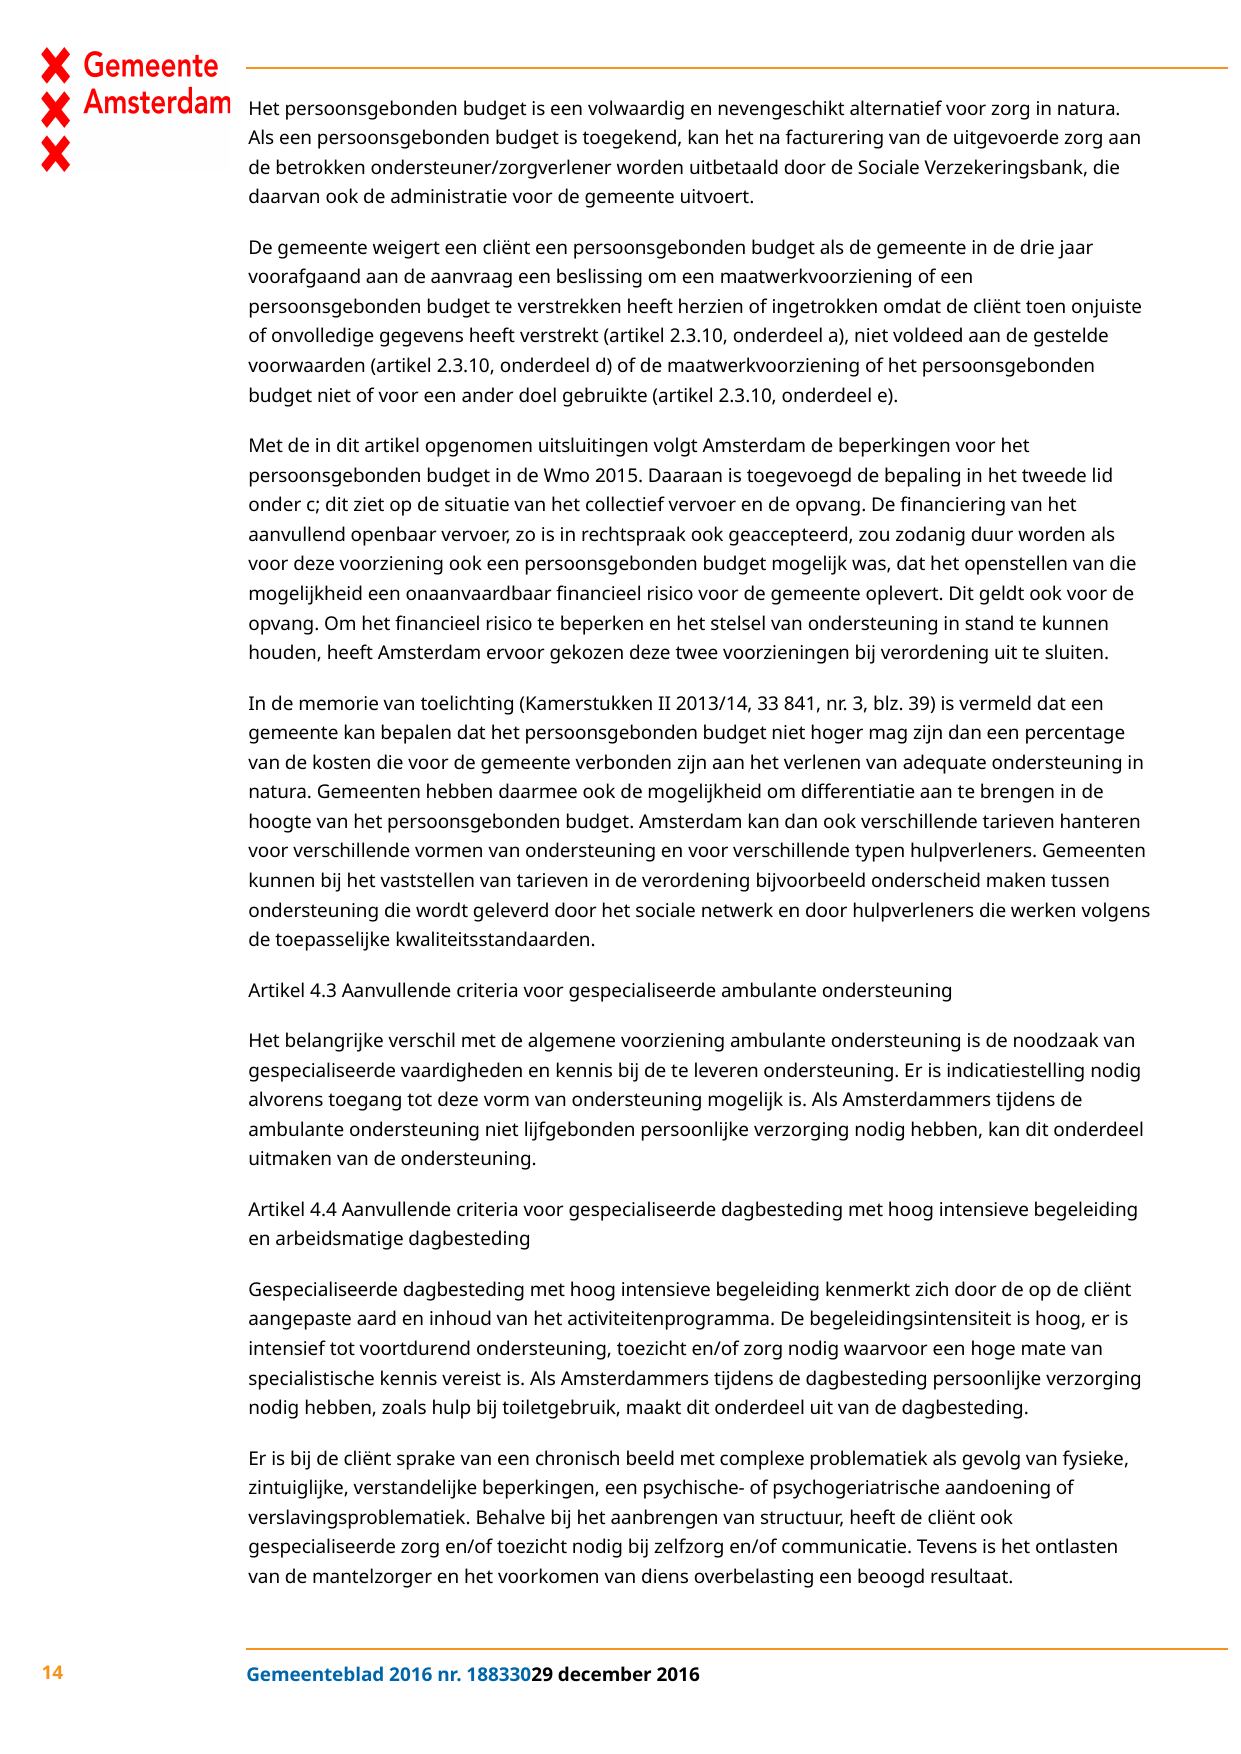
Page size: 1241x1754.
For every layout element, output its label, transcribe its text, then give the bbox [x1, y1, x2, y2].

text Gespecialiseerde dagbesteding met hoog intensieve begeleiding kenmerkt zich door de op de cliënt aangepaste aard en inhoud van het activiteitenprogramma. De begeleidingsintensiteit is hoog, er is intensief tot voortdurend ondersteuning, toezicht en/of zorg nodig waarvoor een hoge mate van specialistische kennis vereist is. Als Amsterdammers tijdens de dagbesteding persoonlijke verzorging nodig hebben, zoals hulp bij toiletgebruik, maakt dit onderdeel uit van de dagbesteding. [248, 1276, 1152, 1420]
text Het persoonsgebonden budget is een volwaardig en nevengeschikt alternatief voor zorg in natura. Als een persoonsgebonden budget is toegekend, kan het na facturering van de uitgevoerde zorg aan de betrokken ondersteuner/zorgverlener worden uitbetaald door de Sociale Verzekeringsbank, die daarvan ook de administratie voor de gemeente uitvoert. [248, 95, 1152, 209]
text Artikel 4.3 Aanvullende criteria voor gespecialiseerde ambulante ondersteuning [248, 977, 1152, 1003]
text Artikel 4.4 Aanvullende criteria voor gespecialiseerde dagbesteding met hoog intensieve begeleiding en arbeidsmatige dagbesteding [248, 1196, 1152, 1251]
text Er is bij de cliënt sprake van een chronisch beeld met complexe problematiek als gevolg van fysieke, zintuiglijke, verstandelijke beperkingen, een psychische- of psychogeriatrische aandoening of verslavingsproblematiek. Behalve bij het aanbrengen van structuur, heeft de cliënt ook gespecialiseerde zorg en/of toezicht nodig bij zelfzorg en/of communicatie. Tevens is het ontlasten van de mantelzorger en het voorkomen van diens overbelasting een beoogd resultaat. [248, 1445, 1152, 1589]
text Met de in dit artikel opgenomen uitsluitingen volgt Amsterdam de beperkingen voor het persoonsgebonden budget in de Wmo 2015. Daaraan is toegevoegd de bepaling in het tweede lid onder c; dit ziet op de situatie van het collectief vervoer en de opvang. De financiering van het aanvullend openbaar vervoer, zo is in rechtspraak ook geaccepteerd, zou zodanig duur worden als voor deze voorziening ook een persoonsgebonden budget mogelijk was, dat het openstellen van die mogelijkheid een onaanvaardbaar financieel risico voor de gemeente oplevert. Dit geldt ook voor de opvang. Om het financieel risico te beperken en het stelsel van ondersteuning in stand te kunnen houden, heeft Amsterdam ervoor gekozen deze twee voorzieningen bij verordening uit te sluiten. [248, 432, 1152, 665]
picture [41, 47, 231, 172]
text Het belangrijke verschil met de algemene voorziening ambulante ondersteuning is de noodzaak van gespecialiseerde vaardigheden en kennis bij de te leveren ondersteuning. Er is indicatiestelling nodig alvorens toegang tot deze vorm van ondersteuning mogelijk is. Als Amsterdammers tijdens de ambulante ondersteuning niet lijfgebonden persoonlijke verzorging nodig hebben, kan dit onderdeel uitmaken van de ondersteuning. [248, 1027, 1152, 1171]
text De gemeente weigert een cliënt een persoonsgebonden budget als de gemeente in de drie jaar voorafgaand aan de aanvraag een beslissing om een maatwerkvoorziening of een persoonsgebonden budget te verstrekken heeft herzien of ingetrokken omdat de cliënt toen onjuiste of onvolledige gegevens heeft verstrekt (artikel 2.3.10, onderdeel a), niet voldeed aan de gestelde voorwaarden (artikel 2.3.10, onderdeel d) of de maatwerkvoorziening of het persoonsgebonden budget niet of voor een ander doel gebruikte (artikel 2.3.10, onderdeel e). [248, 234, 1152, 408]
text In de memorie van toelichting (Kamerstukken II 2013/14, 33 841, nr. 3, blz. 39) is vermeld dat een gemeente kan bepalen dat het persoonsgebonden budget niet hoger mag zijn dan een percentage van de kosten die voor de gemeente verbonden zijn aan het verlenen van adequate ondersteuning in natura. Gemeenten hebben daarmee ook de mogelijkheid om differentiatie aan te brengen in de hoogte van het persoonsgebonden budget. Amsterdam kan dan ook verschillende tarieven hanteren voor verschillende vormen van ondersteuning en voor verschillende typen hulpverleners. Gemeenten kunnen bij het vaststellen van tarieven in de verordening bijvoorbeeld onderscheid maken tussen ondersteuning die wordt geleverd door het sociale netwerk en door hulpverleners die werken volgens de toepasselijke kwaliteitsstandaarden. [248, 690, 1152, 952]
